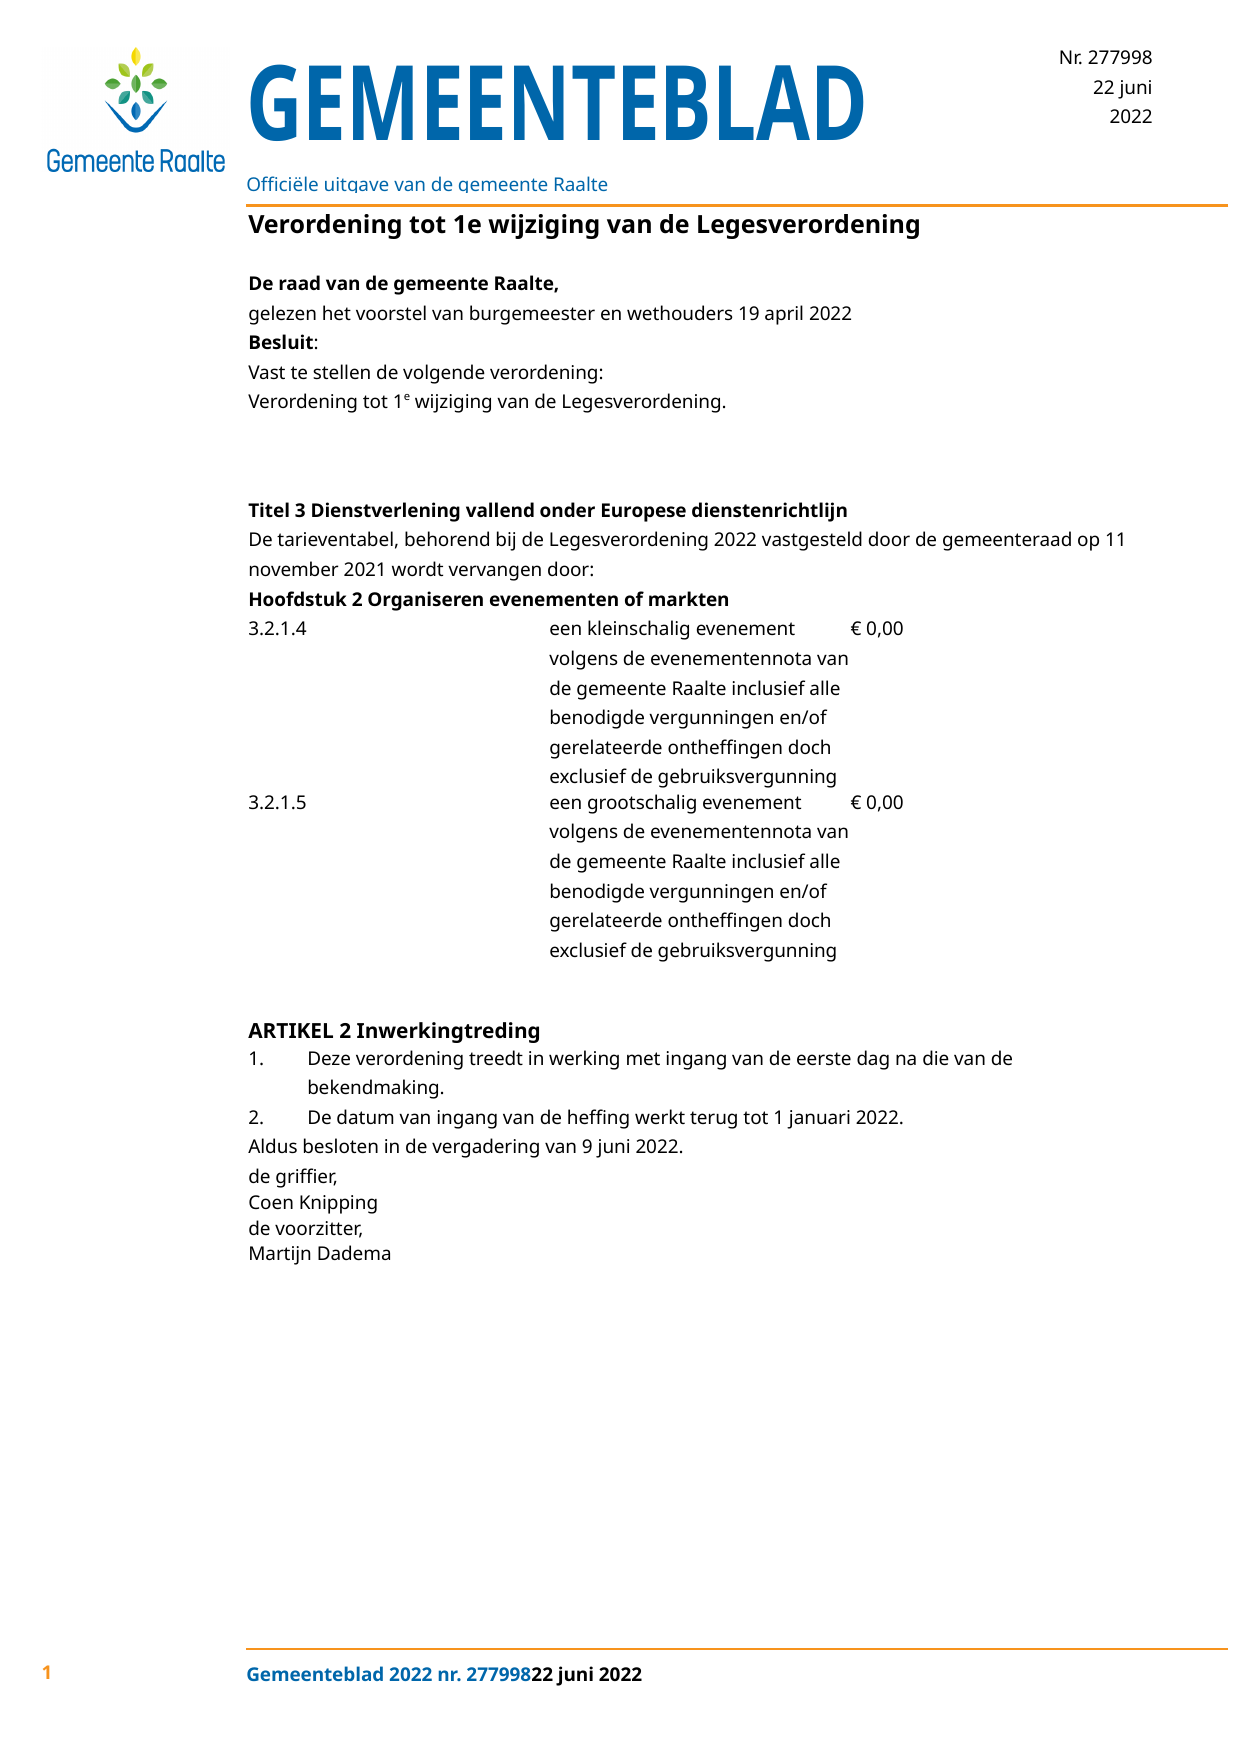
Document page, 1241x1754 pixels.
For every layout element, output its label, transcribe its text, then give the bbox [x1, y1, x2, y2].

text gelezen het voorstel van burgemeester en wethouders 19 april 2022 [248, 300, 1152, 326]
table_cell een grootschalig evenement volgens de evenementennota van de gemeente Raalte inclusief alle benodigde vergunningen en/of gerelateerde ontheffingen doch exclusief de gebruiksvergunning [549, 789, 850, 963]
text Besluit: [248, 329, 1152, 355]
text Aldus besloten in de vergadering van 9 juni 2022. [248, 1134, 1152, 1159]
list Deze verordening treedt in werking met ingang van de eerste dag na die van de bekendmaking. [248, 1045, 1152, 1100]
table_cell 3.2.1.5 [248, 789, 549, 963]
text Coen Knipping [248, 1189, 1152, 1215]
text Verordening tot 1e wijziging van de Legesverordening. [248, 389, 1152, 414]
table_header € 0,00 [850, 616, 1152, 789]
text Verordening tot 1e wijziging van de Legesverordening [248, 207, 1152, 241]
text Titel 3 Dienstverlening vallend onder Europese dienstenrichtlijn [248, 497, 1152, 523]
text Hoofdstuk 2 Organiseren evenementen of markten [248, 586, 1152, 612]
text De tarieventabel, behorend bij de Legesverordening 2022 vastgesteld door de gemeenteraad op 11 november 2021 wordt vervangen door: [248, 527, 1152, 582]
table_header 3.2.1.4 [248, 616, 549, 789]
text Vast te stellen de volgende verordening: [248, 359, 1152, 385]
table_header een kleinschalig evenement volgens de evenementennota van de gemeente Raalte inclusief alle benodigde vergunningen en/of gerelateerde ontheffingen doch exclusief de gebruiksvergunning [549, 616, 850, 789]
list De datum van ingang van de heffing werkt terug tot 1 januari 2022. [248, 1104, 1152, 1130]
text de voorzitter, [248, 1215, 1152, 1240]
text ARTIKEL 2 Inwerkingtreding [248, 1016, 1152, 1045]
table_cell € 0,00 [850, 789, 1152, 963]
picture [41, 47, 231, 172]
text de griffier, [248, 1163, 1152, 1189]
text Martijn Dadema [248, 1240, 1152, 1266]
text De raad van de gemeente Raalte, [248, 270, 1152, 296]
